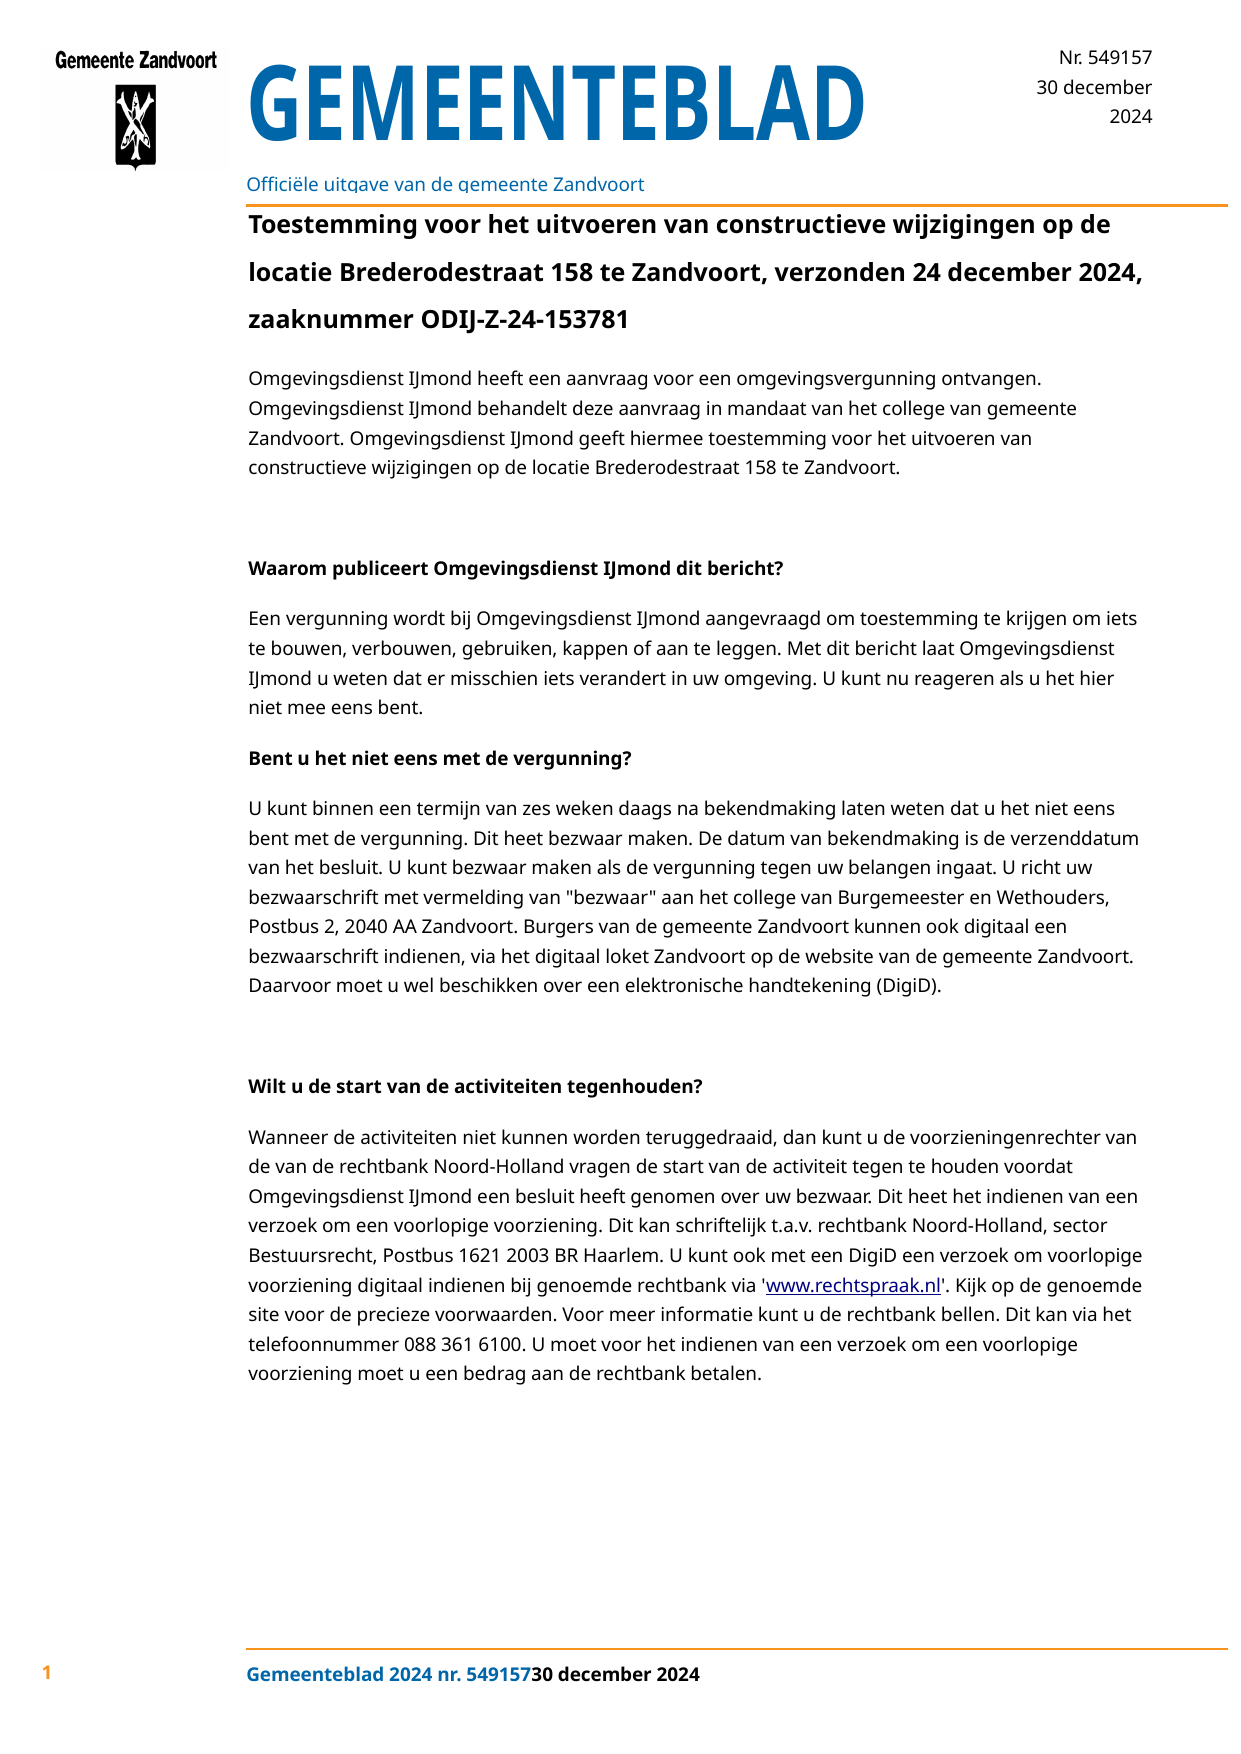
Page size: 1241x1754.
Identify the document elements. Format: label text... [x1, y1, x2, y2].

text Waarom publiceert Omgevingsdienst IJmond dit bericht? [248, 555, 1152, 581]
text Toestemming voor het uitvoeren van constructieve wijzigingen op de locatie Brederodestraat 158 te Zandvoort, verzonden 24 december 2024, zaaknummer ODIJ-Z-24-153781 [248, 207, 1152, 336]
text Bent u het niet eens met de vergunning? [248, 745, 1152, 770]
text Omgevingsdienst IJmond heeft een aanvraag voor een omgevingsvergunning ontvangen. Omgevingsdienst IJmond behandelt deze aanvraag in mandaat van het college van gemeente Zandvoort. Omgevingsdienst IJmond geeft hiermee toestemming voor het uitvoeren van constructieve wijzigingen op de locatie Brederodestraat 158 te Zandvoort. [248, 366, 1152, 480]
text Wanneer de activiteiten niet kunnen worden teruggedraaid, dan kunt u de voorzieningenrechter van de van de rechtbank Noord-Holland vragen de start van de activiteit tegen te houden voordat Omgevingsdienst IJmond een besluit heeft genomen over uw bezwaar. Dit heet het indienen van een verzoek om een voorlopige voorziening. Dit kan schriftelijk t.a.v. rechtbank Noord-Holland, sector Bestuursrecht, Postbus 1621 2003 BR Haarlem. U kunt ook met een DigiD een verzoek om voorlopige voorziening digitaal indienen bij genoemde rechtbank via 'www.rechtspraak.nl'. Kijk op de genoemde site voor de precieze voorwaarden. Voor meer informatie kunt u de rechtbank bellen. Dit kan via het telefoonnummer 088 361 6100. U moet voor het indienen van een verzoek om een voorlopige voorziening moet u een bedrag aan de rechtbank betalen. [248, 1124, 1152, 1386]
picture [41, 47, 231, 172]
text Een vergunning wordt bij Omgevingsdienst IJmond aangevraagd om toestemming te krijgen om iets te bouwen, verbouwen, gebruiken, kappen of aan te leggen. Met dit bericht laat Omgevingsdienst IJmond u weten dat er misschien iets verandert in uw omgeving. U kunt nu reageren als u het hier niet mee eens bent. [248, 606, 1152, 720]
text U kunt binnen een termijn van zes weken daags na bekendmaking laten weten dat u het niet eens bent met de vergunning. Dit heet bezwaar maken. De datum van bekendmaking is de verzenddatum van het besluit. U kunt bezwaar maken als de vergunning tegen uw belangen ingaat. U richt uw bezwaarschrift met vermelding van "bezwaar" aan het college van Burgemeester en Wethouders, Postbus 2, 2040 AA Zandvoort. Burgers van de gemeente Zandvoort kunnen ook digitaal een bezwaarschrift indienen, via het digitaal loket Zandvoort op de website van de gemeente Zandvoort. Daarvoor moet u wel beschikken over een elektronische handtekening (DigiD). [248, 795, 1152, 998]
text Wilt u de start van de activiteiten tegenhouden? [248, 1073, 1152, 1099]
